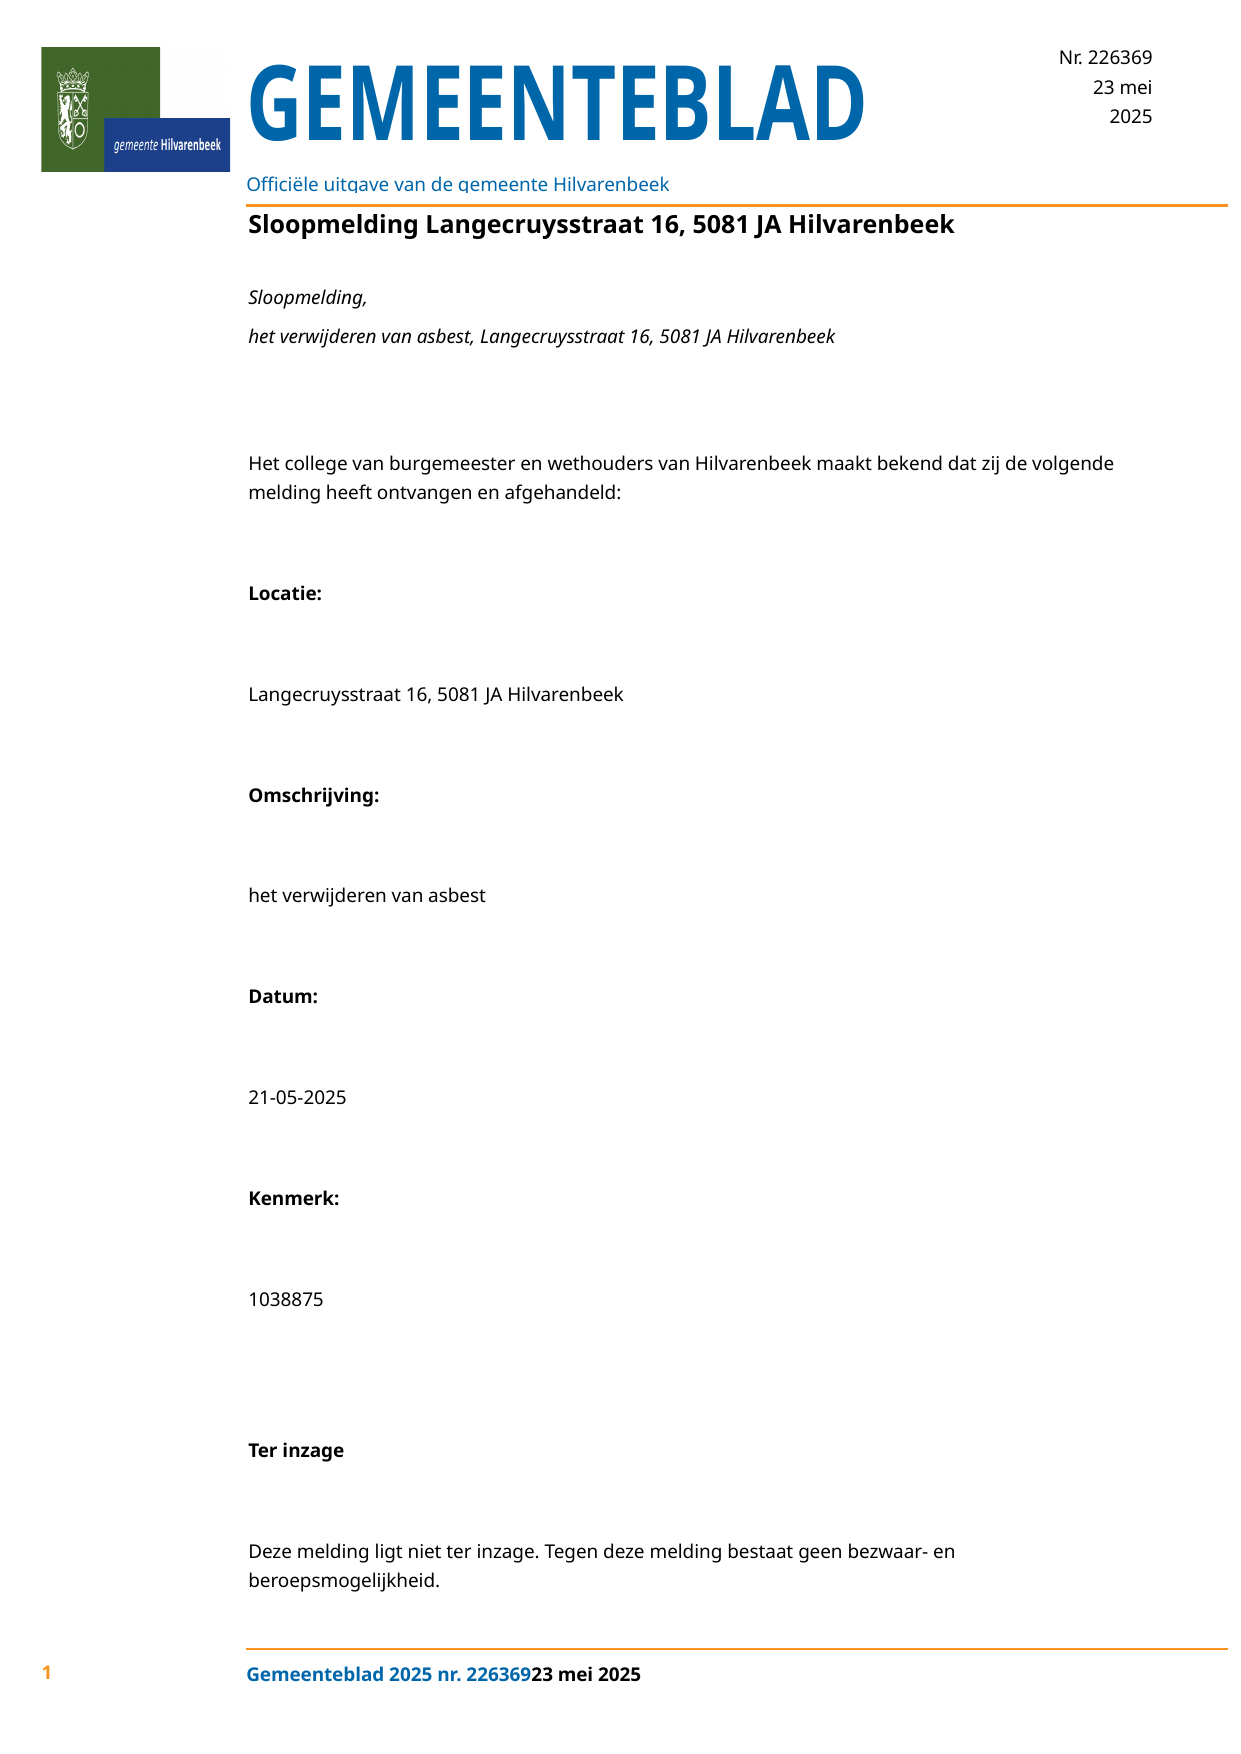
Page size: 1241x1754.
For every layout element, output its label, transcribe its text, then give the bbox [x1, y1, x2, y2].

text Langecruysstraat 16, 5081 JA Hilvarenbeek [248, 681, 1152, 707]
text Ter inzage [248, 1437, 1152, 1463]
text 21-05-2025 [248, 1084, 1152, 1110]
text Sloopmelding Langecruysstraat 16, 5081 JA Hilvarenbeek [248, 207, 1152, 241]
text het verwijderen van asbest, Langecruysstraat 16, 5081 JA Hilvarenbeek [248, 323, 1152, 349]
text Locatie: [248, 580, 1152, 606]
text Omschrijving: [248, 782, 1152, 807]
text Datum: [248, 983, 1152, 1009]
picture [41, 47, 231, 172]
text Deze melding ligt niet ter inzage. Tegen deze melding bestaat geen bezwaar- en beroepsmogelijkheid. [248, 1538, 1152, 1593]
text 1038875 [248, 1286, 1152, 1312]
text het verwijderen van asbest [248, 883, 1152, 908]
text Sloopmelding, [248, 284, 1152, 309]
text Kenmerk: [248, 1185, 1152, 1211]
text Het college van burgemeester en wethouders van Hilvarenbeek maakt bekend dat zij de volgende melding heeft ontvangen en afgehandeld: [248, 450, 1152, 505]
